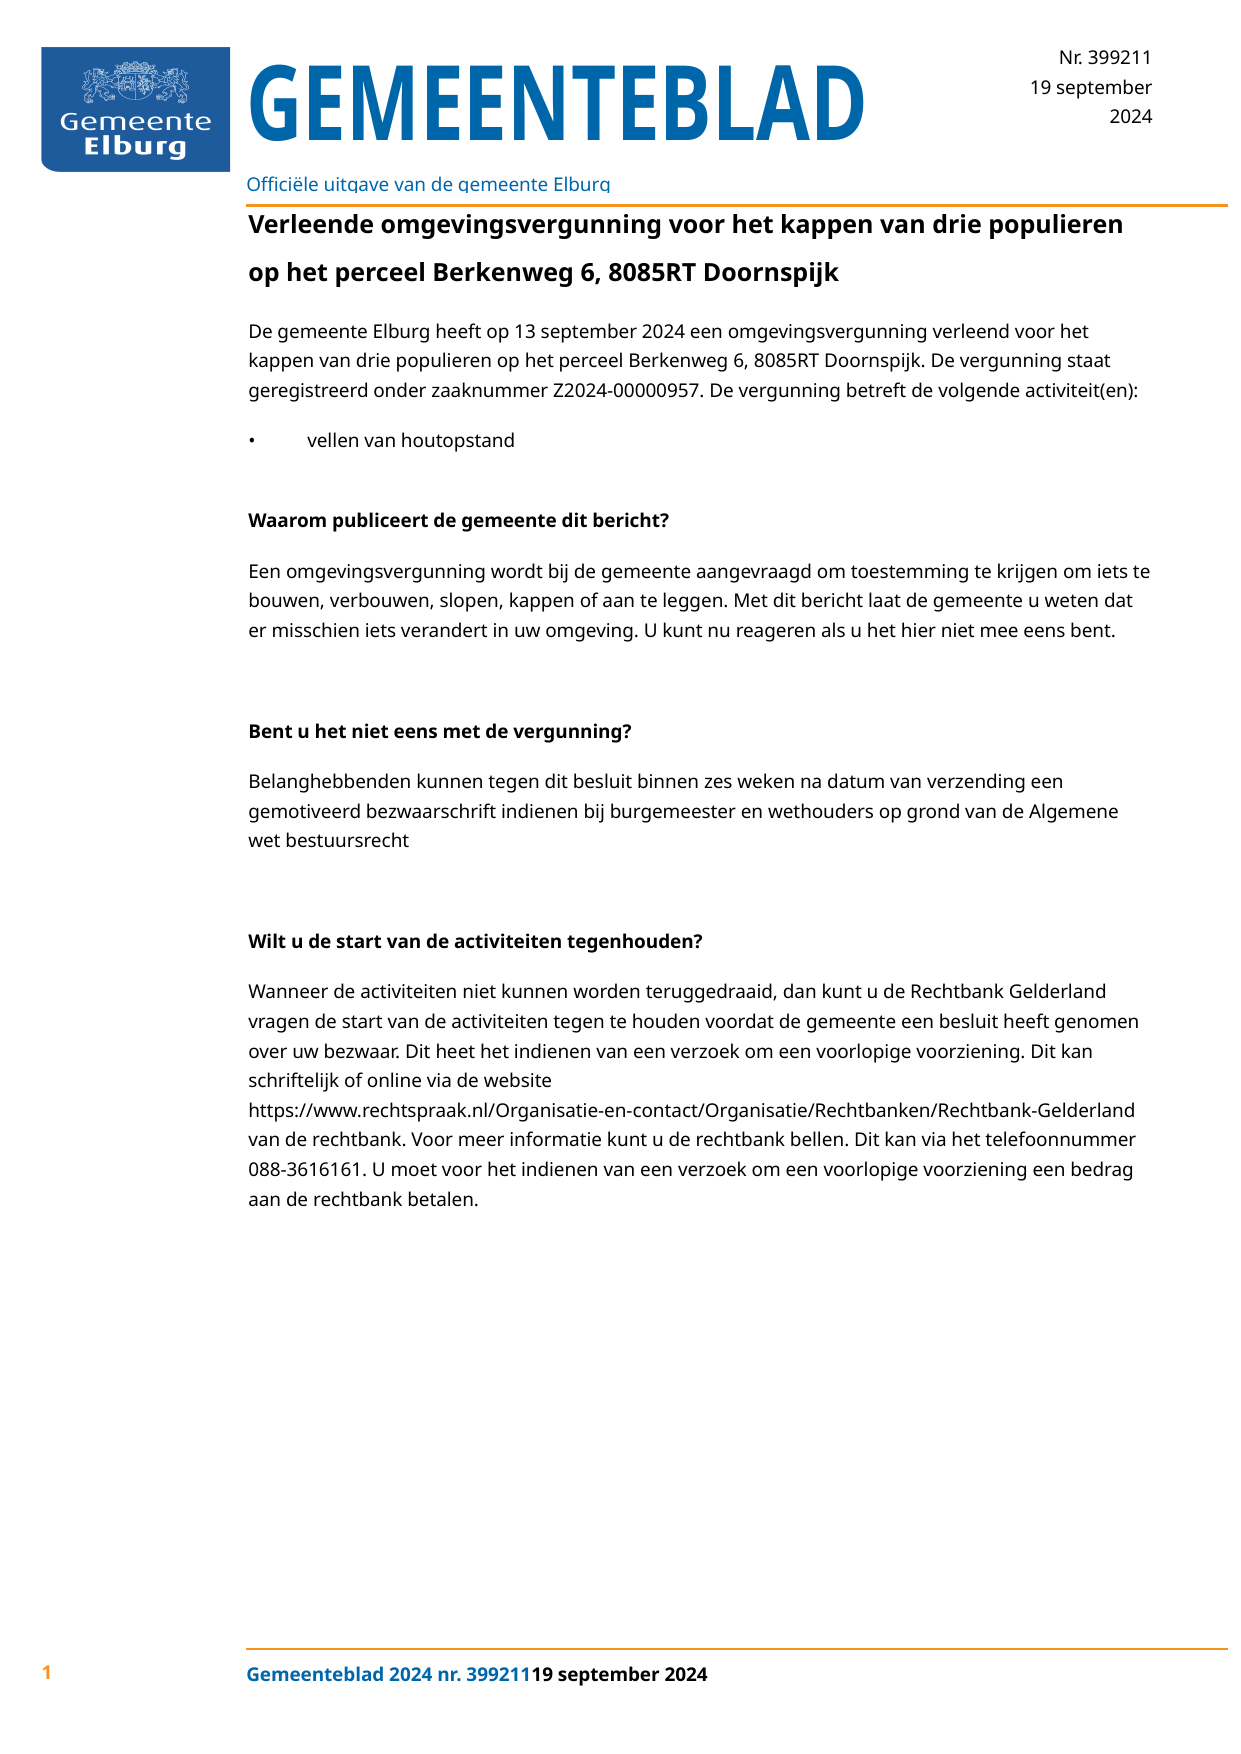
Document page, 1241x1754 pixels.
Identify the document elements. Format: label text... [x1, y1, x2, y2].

picture [41, 47, 231, 172]
text Waarom publiceert de gemeente dit bericht? [248, 507, 1152, 533]
text Wanneer de activiteiten niet kunnen worden teruggedraaid, dan kunt u de Rechtbank Gelderland vragen de start van de activiteiten tegen te houden voordat de gemeente een besluit heeft genomen over uw bezwaar. Dit heet het indienen van een verzoek om een voorlopige voorziening. Dit kan schriftelijk of online via de website https://www.rechtspraak.nl/Organisatie-en-contact/Organisatie/Rechtbanken/Rechtbank-Gelderland van de rechtbank. Voor meer informatie kunt u de rechtbank bellen. Dit kan via het telefoonnummer 088-3616161. U moet voor het indienen van een verzoek om een voorlopige voorziening een bedrag aan de rechtbank betalen. [248, 979, 1152, 1212]
text De gemeente Elburg heeft op 13 september 2024 een omgevingsvergunning verleend voor het kappen van drie populieren op het perceel Berkenweg 6, 8085RT Doornspijk. De vergunning staat geregistreerd onder zaaknummer Z2024-00000957. De vergunning betreft de volgende activiteit(en): [248, 318, 1152, 403]
text Belanghebbenden kunnen tegen dit besluit binnen zes weken na datum van verzending een gemotiveerd bezwaarschrift indienen bij burgemeester en wethouders op grond van de Algemene wet bestuursrecht [248, 768, 1152, 853]
text Verleende omgevingsvergunning voor het kappen van drie populieren op het perceel Berkenweg 6, 8085RT Doornspijk [248, 207, 1152, 288]
text Een omgevingsvergunning wordt bij de gemeente aangevraagd om toestemming te krijgen om iets te bouwen, verbouwen, slopen, kappen of aan te leggen. Met dit bericht laat de gemeente u weten dat er misschien iets verandert in uw omgeving. U kunt nu reageren als u het hier niet mee eens bent. [248, 558, 1152, 643]
text Wilt u de start van de activiteiten tegenhouden? [248, 928, 1152, 954]
text Bent u het niet eens met de vergunning? [248, 718, 1152, 744]
list vellen van houtopstand [248, 427, 1152, 453]
